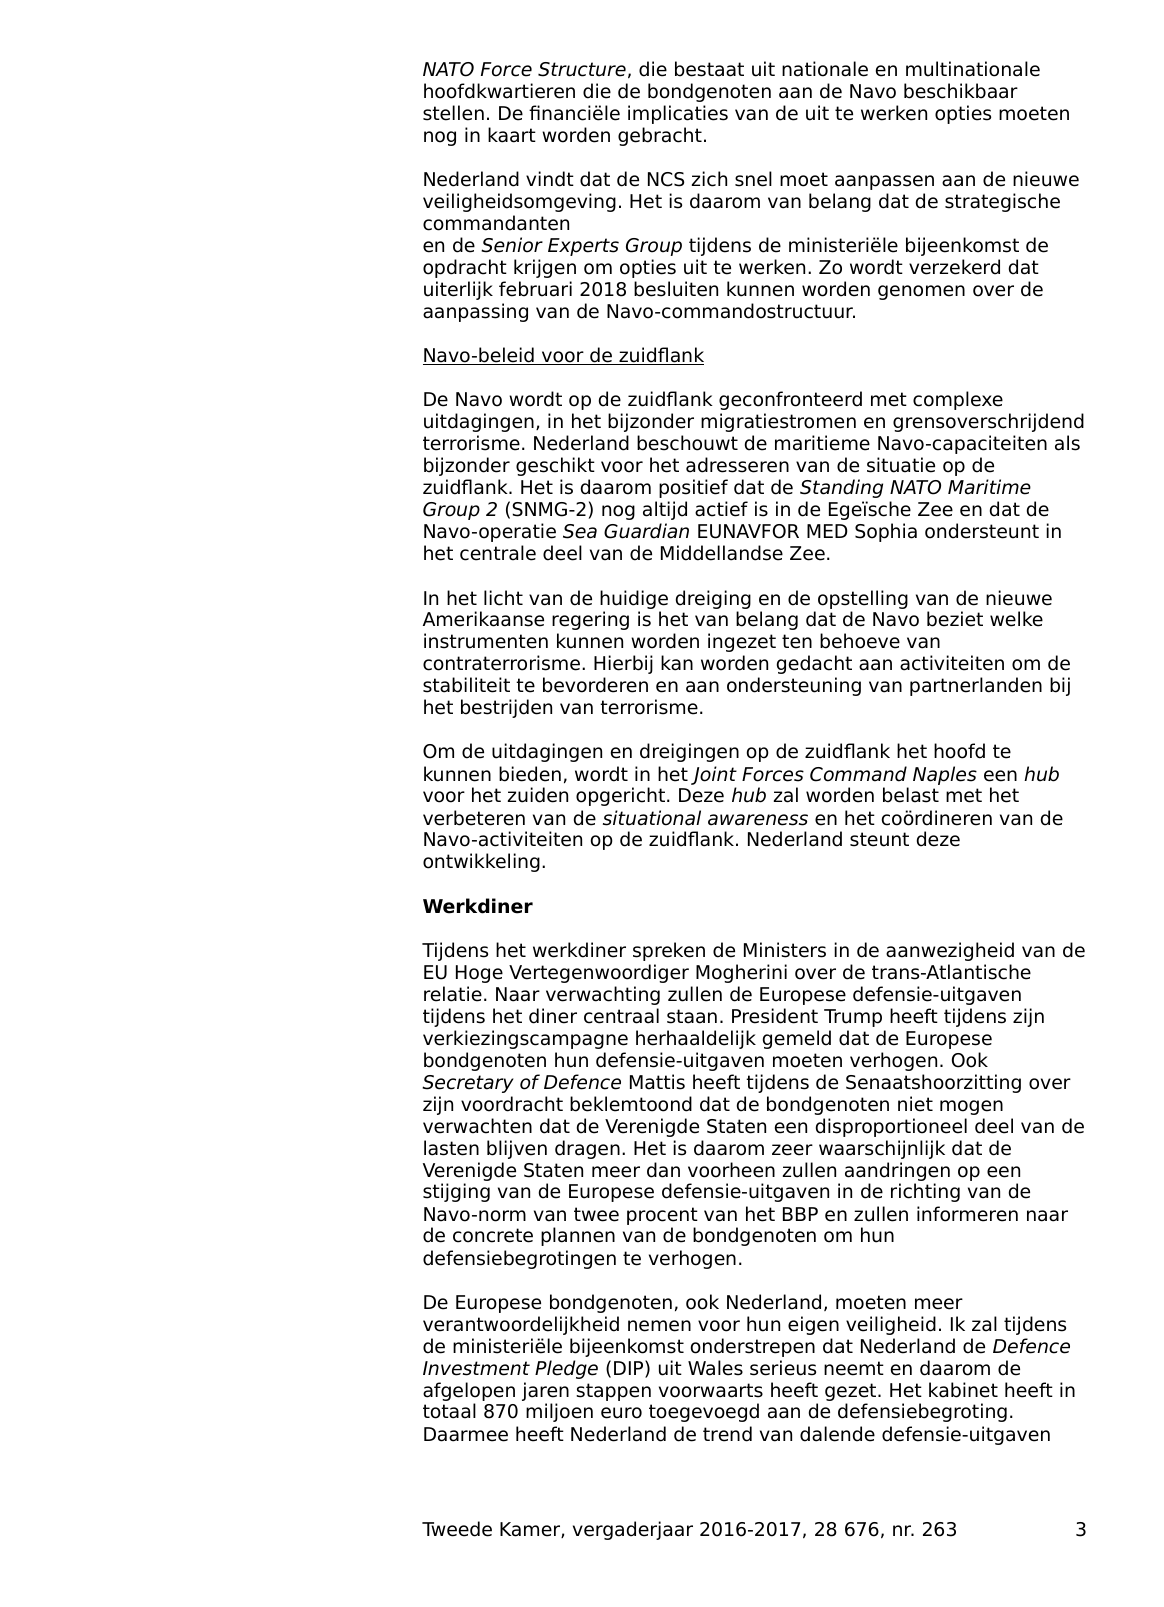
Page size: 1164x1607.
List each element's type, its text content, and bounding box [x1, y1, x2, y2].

text NATO Force Structure, die bestaat uit nationale en multinationale hoofdkwartieren die de bondgenoten aan de Navo beschikbaar stellen. De financiële implicaties van de uit te werken opties moeten nog in kaart worden gebracht. [422, 59, 1087, 147]
text Tijdens het werkdiner spreken de Ministers in de aanwezigheid van de EU Hoge Vertegenwoordiger Mogherini over de trans-Atlantische relatie. Naar verwachting zullen de Europese defensie-uitgaven tijdens het diner centraal staan. President Trump heeft tijdens zijn verkiezingscampagne herhaaldelijk gemeld dat de Europese bondgenoten hun defensie-uitgaven moeten verhogen. Ook Secretary of Defence Mattis heeft tijdens de Senaatshoorzitting over zijn voordracht beklemtoond dat de bondgenoten niet mogen verwachten dat de Verenigde Staten een disproportioneel deel van de lasten blijven dragen. Het is daarom zeer waarschijnlijk dat de Verenigde Staten meer dan voorheen zullen aandringen op een stijging van de Europese defensie-uitgaven in de richting van de Navo-norm van twee procent van het BBP en zullen informeren naar de concrete plannen van de bondgenoten om hun defensiebegrotingen te verhogen. [422, 940, 1087, 1269]
subtitle Navo-beleid voor de zuidflank [422, 345, 1087, 367]
subtitle Werkdiner [422, 896, 1087, 917]
text De Europese bondgenoten, ook Nederland, moeten meer verantwoordelijkheid nemen voor hun eigen veiligheid. Ik zal tijdens de ministeriële bijeenkomst onderstrepen dat Nederland de Defence Investment Pledge (DIP) uit Wales serieus neemt en daarom de afgelopen jaren stappen voorwaarts heeft gezet. Het kabinet heeft in totaal 870 miljoen euro toegevoegd aan de defensiebegroting. Daarmee heeft Nederland de trend van dalende defensie-uitgaven [422, 1292, 1087, 1445]
text Om de uitdagingen en dreigingen op de zuidflank het hoofd te kunnen bieden, wordt in het Joint Forces Command Naples een hub voor het zuiden opgericht. Deze hub zal worden belast met het verbeteren van de situational awareness en het coördineren van de Navo-activiteiten op de zuidflank. Nederland steunt deze ontwikkeling. [422, 741, 1087, 873]
text Nederland vindt dat de NCS zich snel moet aanpassen aan de nieuwe veiligheidsomgeving. Het is daarom van belang dat de strategische commandanten [422, 169, 1087, 235]
text en de Senior Experts Group tijdens de ministeriële bijeenkomst de opdracht krijgen om opties uit te werken. Zo wordt verzekerd dat uiterlijk februari 2018 besluiten kunnen worden genomen over de aanpassing van de Navo-commandostructuur. [422, 235, 1087, 323]
text De Navo wordt op de zuidflank geconfronteerd met complexe uitdagingen, in het bijzonder migratiestromen en grensoverschrijdend terrorisme. Nederland beschouwt de maritieme Navo-capaciteiten als bijzonder geschikt voor het adresseren van de situatie op de zuidflank. Het is daarom positief dat de Standing NATO Maritime Group 2 (SNMG-2) nog altijd actief is in de Egeïsche Zee en dat de Navo-operatie Sea Guardian EUNAVFOR MED Sophia ondersteunt in het centrale deel van de Middellandse Zee. [422, 389, 1087, 565]
text In het licht van de huidige dreiging en de opstelling van de nieuwe Amerikaanse regering is het van belang dat de Navo beziet welke instrumenten kunnen worden ingezet ten behoeve van contraterrorisme. Hierbij kan worden gedacht aan activiteiten om de stabiliteit te bevorderen en aan ondersteuning van partnerlanden bij het bestrijden van terrorisme. [422, 587, 1087, 719]
